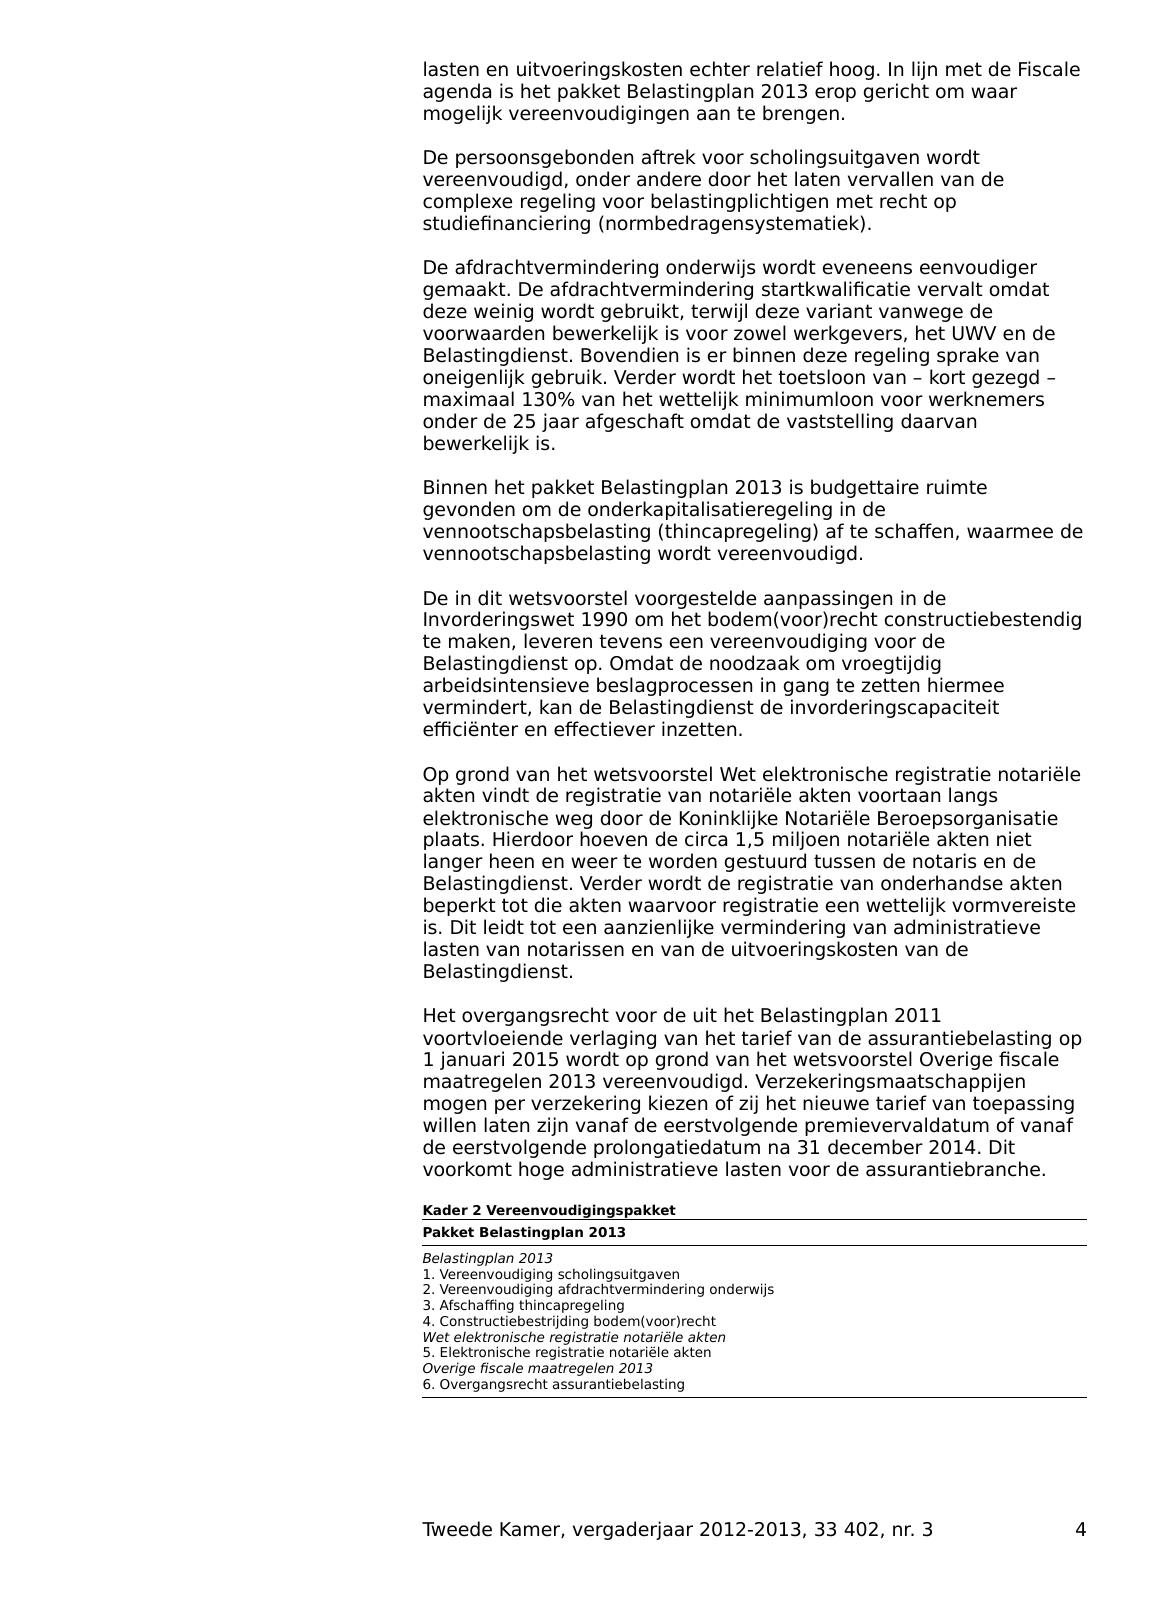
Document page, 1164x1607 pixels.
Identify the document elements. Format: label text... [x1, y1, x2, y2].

table_cell 1. Vereenvoudiging scholingsuitgaven 2. Vereenvoudiging afdrachtvermindering onderwijs 3. Afschaffing thincapregeling 4. Constructiebestrijding bodem(voor)recht [422, 1266, 1087, 1329]
table_header Kader 2 Vereenvoudigingspakket [422, 1203, 1087, 1219]
table_cell Pakket Belastingplan 2013 [422, 1220, 1087, 1245]
text De afdrachtvermindering onderwijs wordt eveneens eenvoudiger gemaakt. De afdrachtvermindering startkwalificatie vervalt omdat deze weinig wordt gebruikt, terwijl deze variant vanwege de voorwaarden bewerkelijk is voor zowel werkgevers, het UWV en de Belastingdienst. Bovendien is er binnen deze regeling sprake van oneigenlijk gebruik. Verder wordt het toetsloon van – kort gezegd – maximaal 130% van het wettelijk minimumloon voor werknemers onder de 25 jaar afgeschaft omdat de vaststelling daarvan bewerkelijk is. [422, 257, 1087, 455]
table_cell 6. Overgangsrecht assurantiebelasting [422, 1377, 1087, 1397]
text De persoonsgebonden aftrek voor scholingsuitgaven wordt vereenvoudigd, onder andere door het laten vervallen van de complexe regeling voor belastingplichtigen met recht op studiefinanciering (normbedragensystematiek). [422, 147, 1087, 235]
text lasten en uitvoeringskosten echter relatief hoog. In lijn met de Fiscale agenda is het pakket Belastingplan 2013 erop gericht om waar mogelijk vereenvoudigingen aan te brengen. [422, 59, 1087, 125]
text Binnen het pakket Belastingplan 2013 is budgettaire ruimte gevonden om de onderkapitalisatieregeling in de vennootschapsbelasting (thincapregeling) af te schaffen, waarmee de vennootschapsbelasting wordt vereenvoudigd. [422, 477, 1087, 565]
table_cell Overige fiscale maatregelen 2013 [422, 1361, 1087, 1377]
table_cell Wet elektronische registratie notariële akten [422, 1329, 1087, 1345]
text Op grond van het wetsvoorstel Wet elektronische registratie notariële akten vindt de registratie van notariële akten voortaan langs elektronische weg door de Koninklijke Notariële Beroepsorganisatie plaats. Hierdoor hoeven de circa 1,5 miljoen notariële akten niet langer heen en weer te worden gestuurd tussen de notaris en de Belastingdienst. Verder wordt de registratie van onderhandse akten beperkt tot die akten waarvoor registratie een wettelijk vormvereiste is. Dit leidt tot een aanzienlijke vermindering van administratieve lasten van notarissen en van de uitvoeringskosten van de Belastingdienst. [422, 763, 1087, 983]
text Het overgangsrecht voor de uit het Belastingplan 2011 voortvloeiende verlaging van het tarief van de assurantiebelasting op 1 januari 2015 wordt op grond van het wetsvoorstel Overige fiscale maatregelen 2013 vereenvoudigd. Verzekeringsmaatschappijen mogen per verzekering kiezen of zij het nieuwe tarief van toepassing willen laten zijn vanaf de eerstvolgende premievervaldatum of vanaf de eerstvolgende prolongatiedatum na 31 december 2014. Dit voorkomt hoge administratieve lasten voor de assurantiebranche. [422, 1005, 1087, 1181]
table_cell Belastingplan 2013 [422, 1246, 1087, 1266]
table_cell 5. Elektronische registratie notariële akten [422, 1345, 1087, 1361]
text De in dit wetsvoorstel voorgestelde aanpassingen in de Invorderingswet 1990 om het bodem(voor)recht constructiebestendig te maken, leveren tevens een vereenvoudiging voor de Belastingdienst op. Omdat de noodzaak om vroegtijdig arbeidsintensieve beslagprocessen in gang te zetten hiermee vermindert, kan de Belastingdienst de invorderingscapaciteit efficiënter en effectiever inzetten. [422, 587, 1087, 741]
